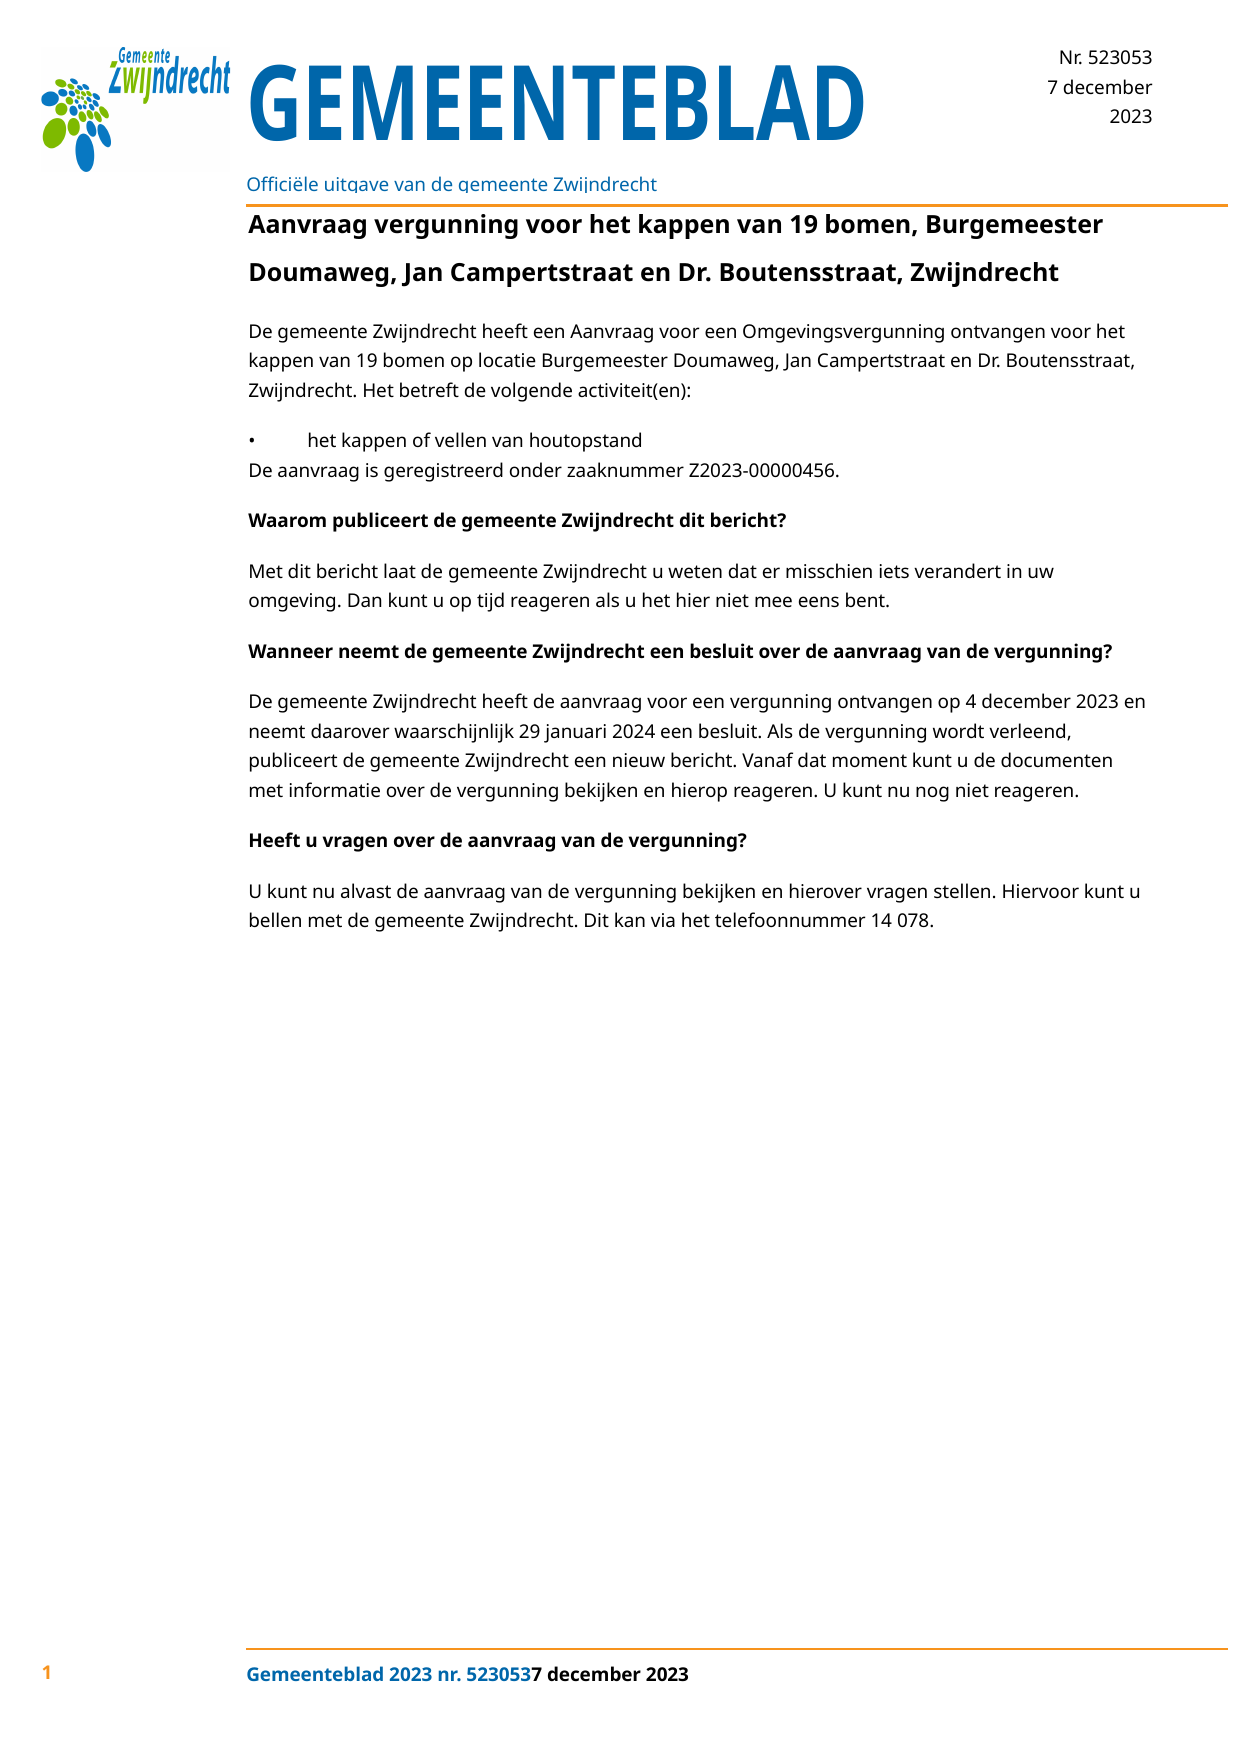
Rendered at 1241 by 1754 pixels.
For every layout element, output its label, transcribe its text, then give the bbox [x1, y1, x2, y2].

picture [41, 47, 231, 172]
text Heeft u vragen over de aanvraag van de vergunning? [248, 827, 1152, 853]
text Aanvraag vergunning voor het kappen van 19 bomen, Burgemeester Doumaweg, Jan Campertstraat en Dr. Boutensstraat, Zwijndrecht [248, 207, 1152, 288]
text U kunt nu alvast de aanvraag van de vergunning bekijken en hierover vragen stellen. Hiervoor kunt u bellen met de gemeente Zwijndrecht. Dit kan via het telefoonnummer 14 078. [248, 878, 1152, 933]
text Met dit bericht laat de gemeente Zwijndrecht u weten dat er misschien iets verandert in uw omgeving. Dan kunt u op tijd reageren als u het hier niet mee eens bent. [248, 558, 1152, 613]
text De aanvraag is geregistreerd onder zaaknummer Z2023-00000456. [248, 457, 1152, 483]
list het kappen of vellen van houtopstand [248, 427, 1152, 453]
text De gemeente Zwijndrecht heeft de aanvraag voor een vergunning ontvangen op 4 december 2023 en neemt daarover waarschijnlijk 29 januari 2024 een besluit. Als de vergunning wordt verleend, publiceert de gemeente Zwijndrecht een nieuw bericht. Vanaf dat moment kunt u de documenten met informatie over de vergunning bekijken en hierop reageren. U kunt nu nog niet reageren. [248, 688, 1152, 803]
text Waarom publiceert de gemeente Zwijndrecht dit bericht? [248, 507, 1152, 533]
text De gemeente Zwijndrecht heeft een Aanvraag voor een Omgevingsvergunning ontvangen voor het kappen van 19 bomen op locatie Burgemeester Doumaweg, Jan Campertstraat en Dr. Boutensstraat, Zwijndrecht. Het betreft de volgende activiteit(en): [248, 318, 1152, 403]
text Wanneer neemt de gemeente Zwijndrecht een besluit over de aanvraag van de vergunning? [248, 638, 1152, 664]
